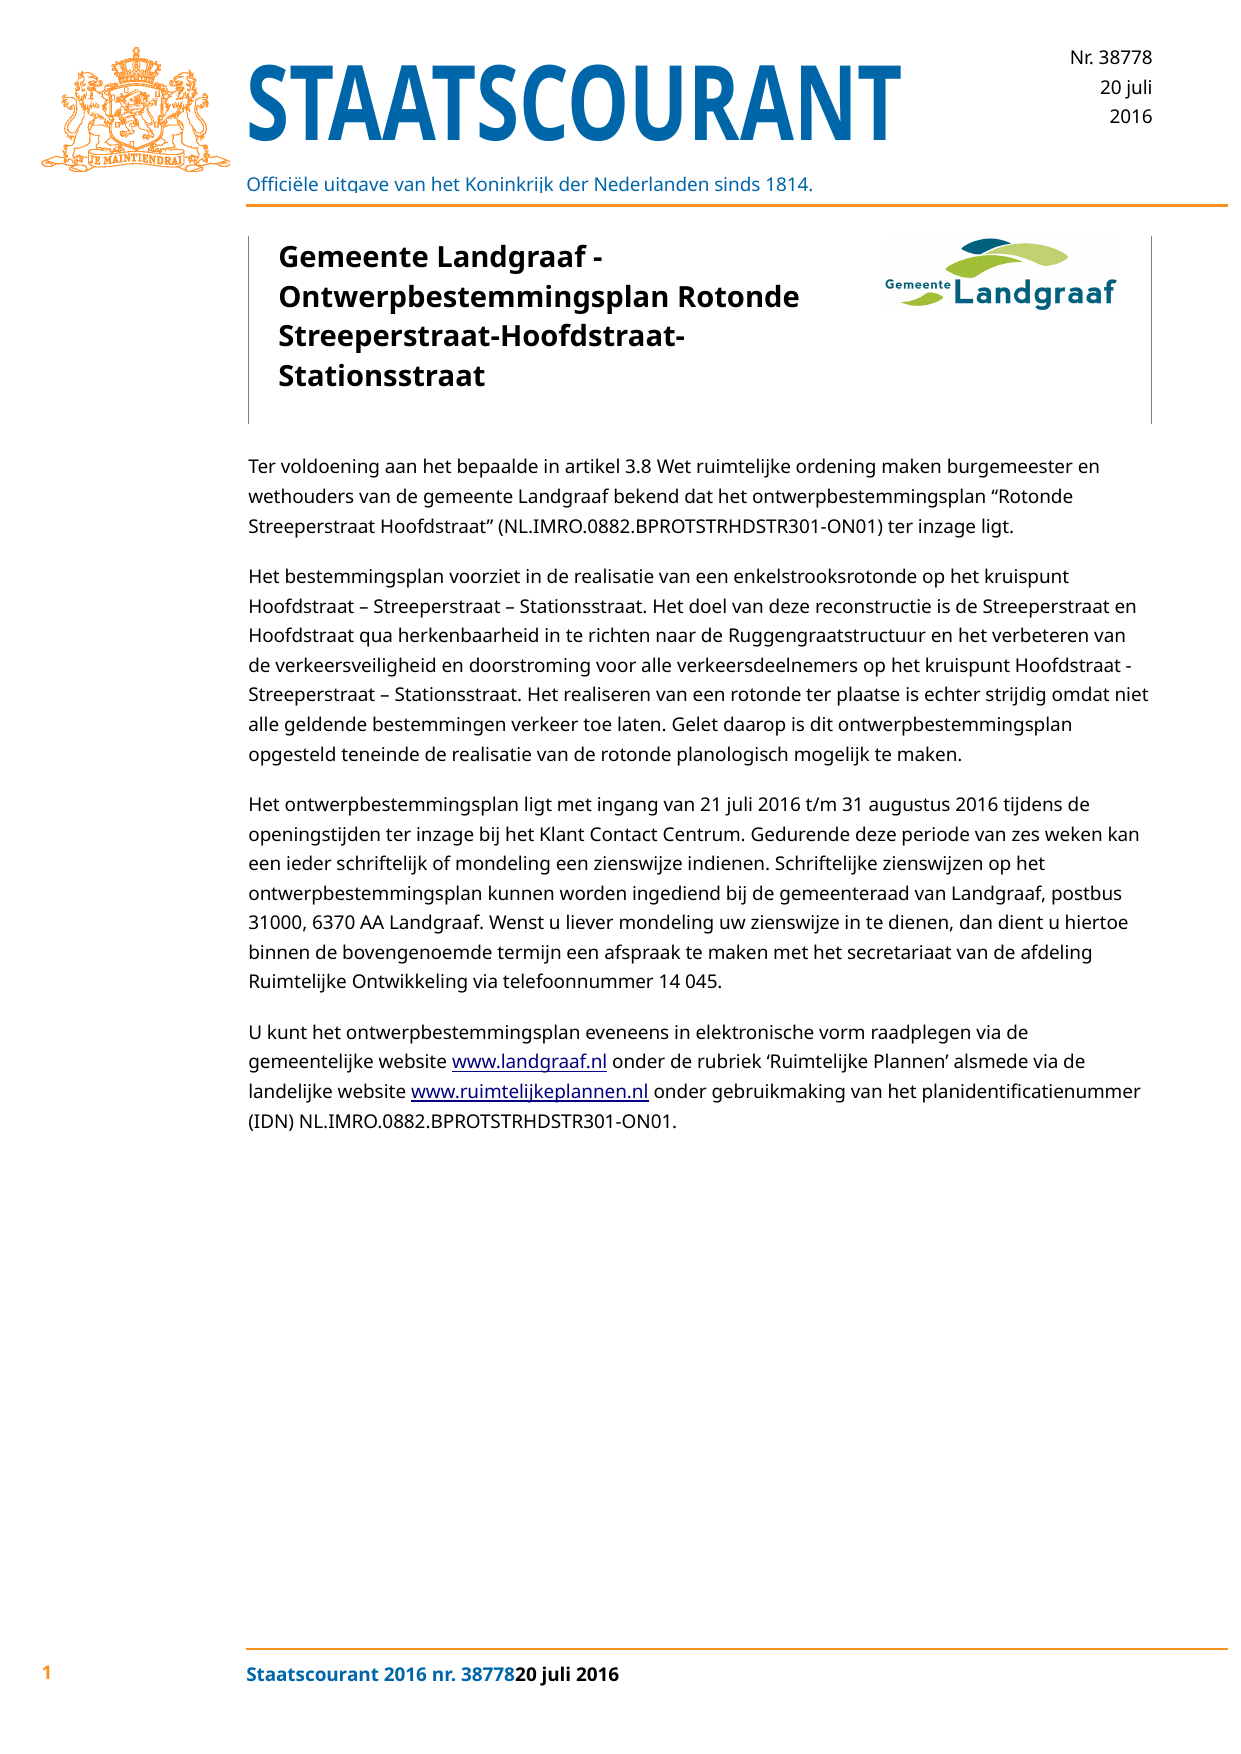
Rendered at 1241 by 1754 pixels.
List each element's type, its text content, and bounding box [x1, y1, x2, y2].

picture [41, 47, 231, 172]
table_header Gemeente Landgraaf - Ontwerpbestemmingsplan Rotonde Streeperstraat-Hoofdstraat-Stationsstraat [249, 236, 850, 424]
picture [882, 236, 1119, 312]
text Het bestemmingsplan voorziet in de realisatie van een enkelstrooksrotonde op het kruispunt Hoofdstraat – Streeperstraat – Stationsstraat. Het doel van deze reconstructie is de Streeperstraat en Hoofdstraat qua herkenbaarheid in te richten naar de Ruggengraatstructuur en het verbeteren van de verkeersveiligheid en doorstroming voor alle verkeersdeelnemers op het kruispunt Hoofdstraat - Streeperstraat – Stationsstraat. Het realiseren van een rotonde ter plaatse is echter strijdig omdat niet alle geldende bestemmingen verkeer toe laten. Gelet daarop is dit ontwerpbestemmingsplan opgesteld teneinde de realisatie van de rotonde planologisch mogelijk te maken. [248, 563, 1152, 766]
text Het ontwerpbestemmingsplan ligt met ingang van 21 juli 2016 t/m 31 augustus 2016 tijdens de openingstijden ter inzage bij het Klant Contact Centrum. Gedurende deze periode van zes weken kan een ieder schriftelijk of mondeling een zienswijze indienen. Schriftelijke zienswijzen op het ontwerpbestemmingsplan kunnen worden ingediend bij de gemeenteraad van Landgraaf, postbus 31000, 6370 AA Landgraaf. Wenst u liever mondeling uw zienswijze in te dienen, dan dient u hiertoe binnen de bovengenoemde termijn een afspraak te maken met het secretariaat van de afdeling Ruimtelijke Ontwikkeling via telefoonnummer 14 045. [248, 791, 1152, 994]
table_header [850, 236, 1151, 424]
text U kunt het ontwerpbestemmingsplan eveneens in elektronische vorm raadplegen via de gemeentelijke website www.landgraaf.nl onder de rubriek ‘Ruimtelijke Plannen’ alsmede via de landelijke website www.ruimtelijkeplannen.nl onder gebruikmaking van het planidentificatienummer (IDN) NL.IMRO.0882.BPROTSTRHDSTR301-ON01. [248, 1019, 1152, 1133]
text Ter voldoening aan het bepaalde in artikel 3.8 Wet ruimtelijke ordening maken burgemeester en wethouders van de gemeente Landgraaf bekend dat het ontwerpbestemmingsplan “Rotonde Streeperstraat Hoofdstraat” (NL.IMRO.0882.BPROTSTRHDSTR301-ON01) ter inzage ligt. [248, 454, 1152, 538]
